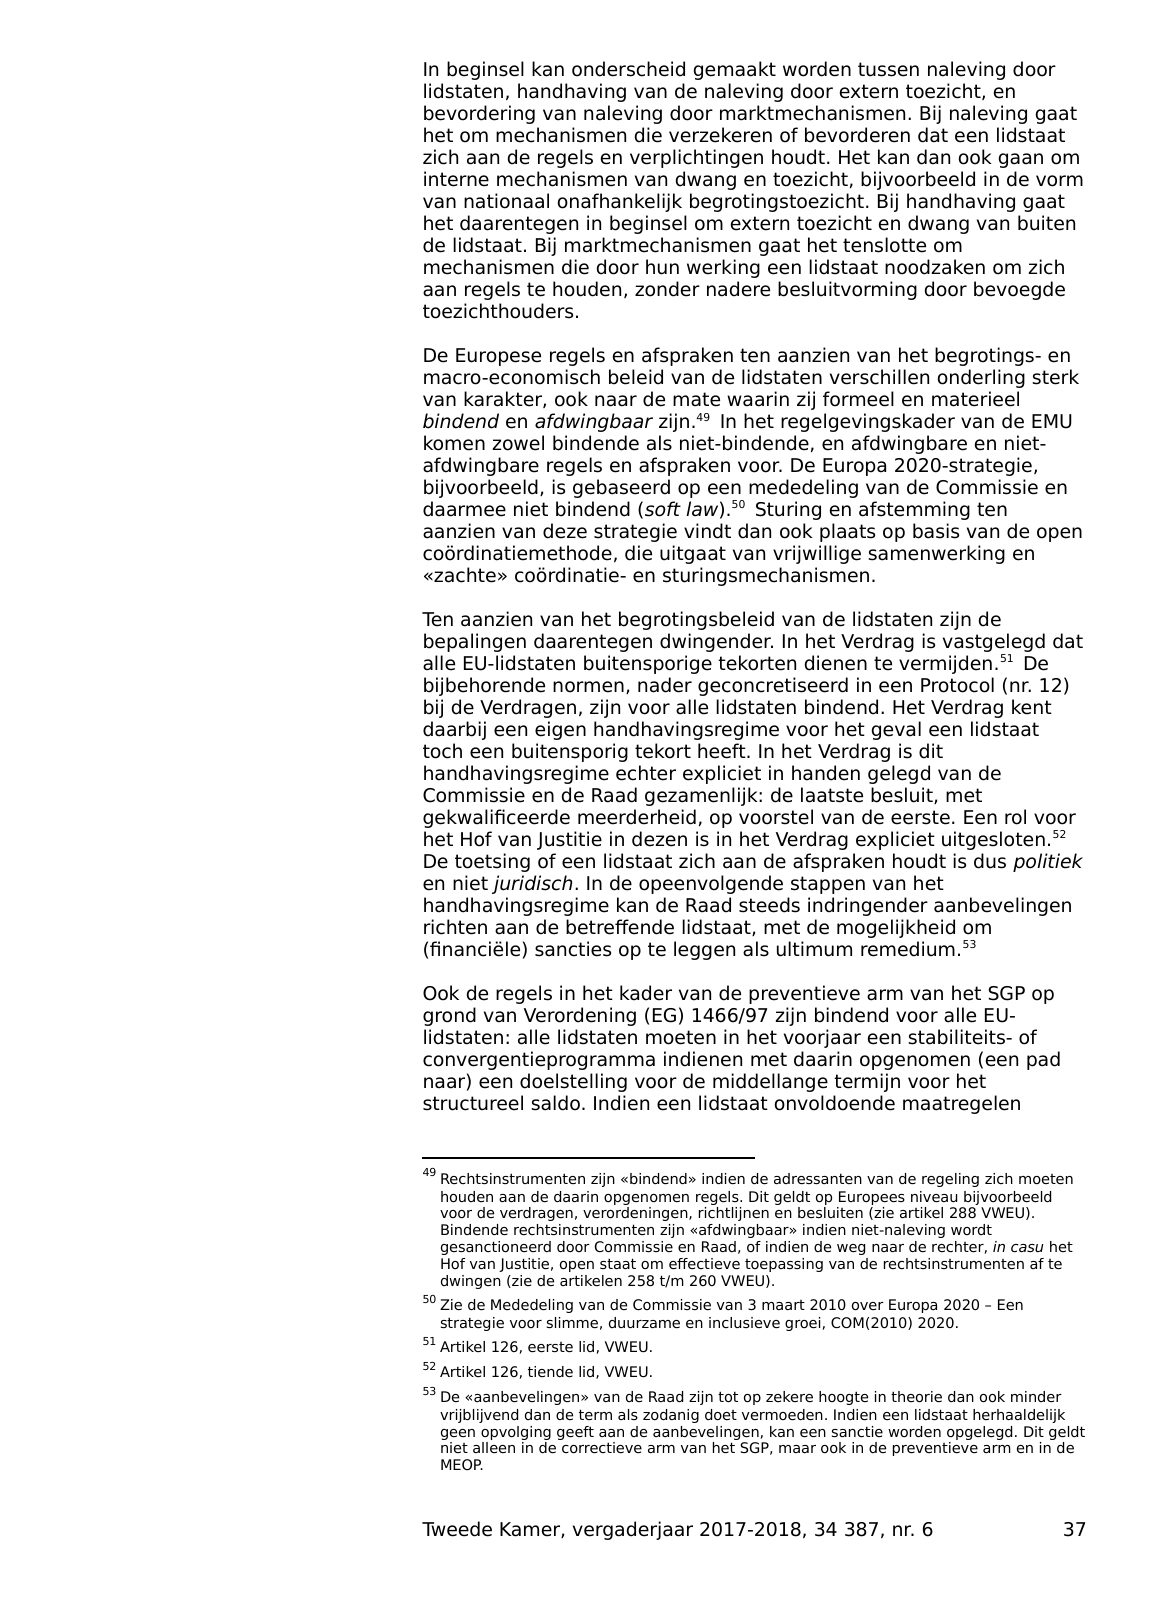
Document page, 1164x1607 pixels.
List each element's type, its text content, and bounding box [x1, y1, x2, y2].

text In beginsel kan onderscheid gemaakt worden tussen naleving door lidstaten, handhaving van de naleving door extern toezicht, en bevordering van naleving door marktmechanismen. Bij naleving gaat het om mechanismen die verzekeren of bevorderen dat een lidstaat zich aan de regels en verplichtingen houdt. Het kan dan ook gaan om interne mechanismen van dwang en toezicht, bijvoorbeeld in de vorm van nationaal onafhankelijk begrotingstoezicht. Bij handhaving gaat het daarentegen in beginsel om extern toezicht en dwang van buiten de lidstaat. Bij marktmechanismen gaat het tenslotte om mechanismen die door hun werking een lidstaat noodzaken om zich aan regels te houden, zonder nadere besluitvorming door bevoegde toezichthouders. [422, 59, 1087, 323]
text Ook de regels in het kader van de preventieve arm van het SGP op grond van Verordening (EG) 1466/97 zijn bindend voor alle EU-lidstaten: alle lidstaten moeten in het voorjaar een stabiliteits- of convergentieprogramma indienen met daarin opgenomen (een pad naar) een doelstelling voor de middellange termijn voor het structureel saldo. Indien een lidstaat onvoldoende maatregelen [422, 983, 1087, 1115]
text De Europese regels en afspraken ten aanzien van het begrotings- en macro-economisch beleid van de lidstaten verschillen onderling sterk van karakter, ook naar de mate waarin zij formeel en materieel bindend en afdwingbaar zijn. In het regelgevingskader van de EMU komen zowel bindende als niet-bindende, en afdwingbare en niet-afdwingbare regels en afspraken voor. De Europa 2020-strategie, bijvoorbeeld, is gebaseerd op een mededeling van de Commissie en daarmee niet bindend (soft law). Sturing en afstemming ten aanzien van deze strategie vindt dan ook plaats op basis van de open coördinatiemethode, die uitgaat van vrijwillige samenwerking en «zachte» coördinatie- en sturingsmechanismen. [422, 345, 1087, 587]
text De «aanbevelingen» van de Raad zijn tot op zekere hoogte in theorie dan ook minder vrijblijvend dan de term als zodanig doet vermoeden. Indien een lidstaat herhaaldelijk geen opvolging geeft aan de aanbevelingen, kan een sanctie worden opgelegd. Dit geldt niet alleen in de correctieve arm van het SGP, maar ook in de preventieve arm en in de MEOP. [422, 1385, 1087, 1474]
text Ten aanzien van het begrotingsbeleid van de lidstaten zijn de bepalingen daarentegen dwingender. In het Verdrag is vastgelegd dat alle EU-lidstaten buitensporige tekorten dienen te vermijden. De bijbehorende normen, nader geconcretiseerd in een Protocol (nr. 12) bij de Verdragen, zijn voor alle lidstaten bindend. Het Verdrag kent daarbij een eigen handhavingsregime voor het geval een lidstaat toch een buitensporig tekort heeft. In het Verdrag is dit handhavingsregime echter expliciet in handen gelegd van de Commissie en de Raad gezamenlijk: de laatste besluit, met gekwalificeerde meerderheid, op voorstel van de eerste. Een rol voor het Hof van Justitie in dezen is in het Verdrag expliciet uitgesloten. De toetsing of een lidstaat zich aan de afspraken houdt is dus politiek en niet juridisch. In de opeenvolgende stappen van het handhavingsregime kan de Raad steeds indringender aanbevelingen richten aan de betreffende lidstaat, met de mogelijkheid om (financiële) sancties op te leggen als ultimum remedium. [422, 609, 1087, 961]
text Artikel 126, eerste lid, VWEU. [422, 1335, 1087, 1357]
text Zie de Mededeling van de Commissie van 3 maart 2010 over Europa 2020 – Een strategie voor slimme, duurzame en inclusieve groei, COM(2010) 2020. [422, 1293, 1087, 1332]
text Artikel 126, tiende lid, VWEU. [422, 1360, 1087, 1382]
text Rechtsinstrumenten zijn «bindend» indien de adressanten van de regeling zich moeten houden aan de daarin opgenomen regels. Dit geldt op Europees niveau bijvoorbeeld voor de verdragen, verordeningen, richtlijnen en besluiten (zie artikel 288 VWEU). Bindende rechtsinstrumenten zijn «afdwingbaar» indien niet-naleving wordt gesanctioneerd door Commissie en Raad, of indien de weg naar de rechter, in casu het Hof van Justitie, open staat om effectieve toepassing van de rechtsinstrumenten af te dwingen (zie de artikelen 258 t/m 260 VWEU). [422, 1167, 1087, 1290]
